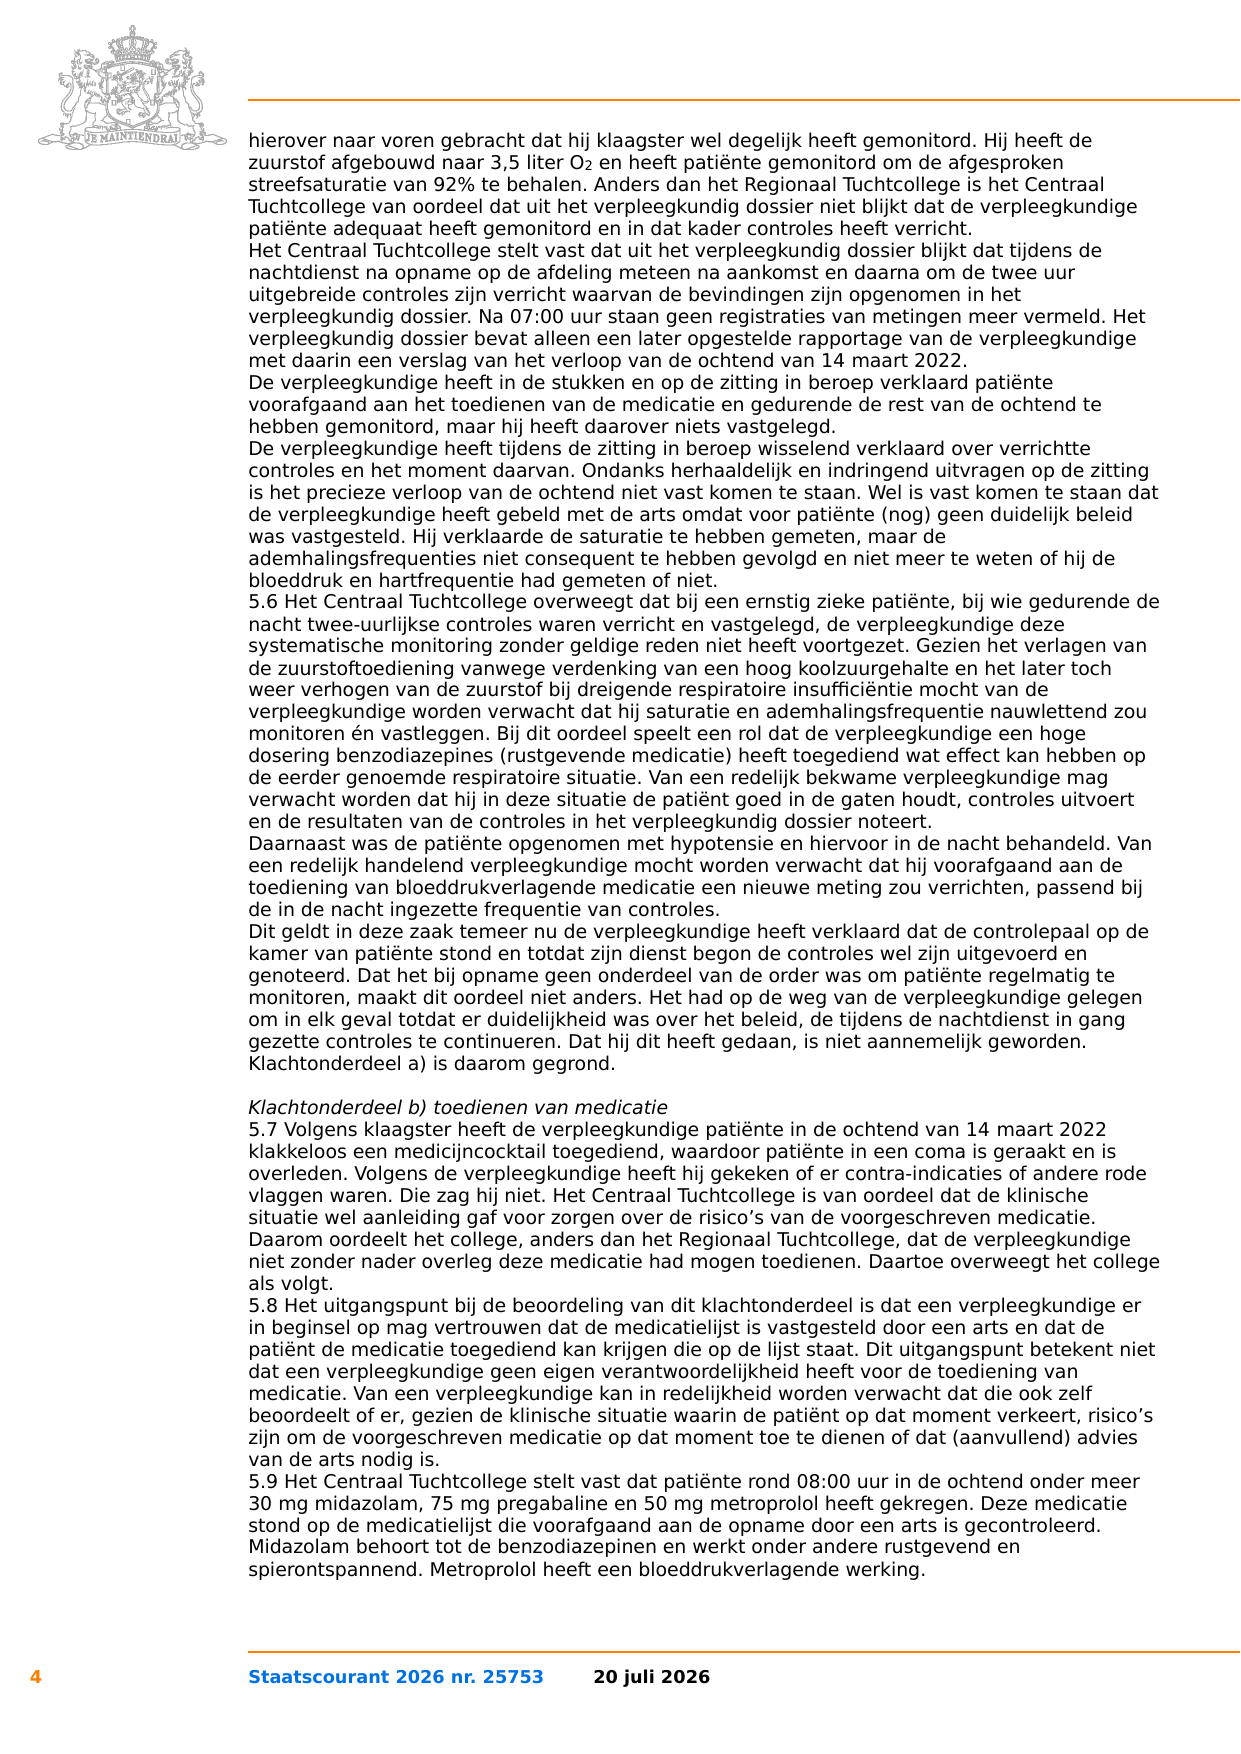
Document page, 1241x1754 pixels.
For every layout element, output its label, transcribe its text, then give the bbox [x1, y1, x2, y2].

picture [38, 25, 227, 150]
text Het Centraal Tuchtcollege stelt vast dat uit het verpleegkundig dossier blijkt dat tijdens de nachtdienst na opname op de afdeling meteen na aankomst en daarna om de twee uur uitgebreide controles zijn verricht waarvan de bevindingen zijn opgenomen in het verpleegkundig dossier. Na 07:00 uur staan geen registraties van metingen meer vermeld. Het verpleegkundig dossier bevat alleen een later opgestelde rapportage van de verpleegkundige met daarin een verslag van het verloop van de ochtend van 14 maart 2022. [248, 240, 1163, 372]
text De verpleegkundige heeft tijdens de zitting in beroep wisselend verklaard over verrichtte controles en het moment daarvan. Ondanks herhaaldelijk en indringend uitvragen op de zitting is het precieze verloop van de ochtend niet vast komen te staan. Wel is vast komen te staan dat de verpleegkundige heeft gebeld met de arts omdat voor patiënte (nog) geen duidelijk beleid was vastgesteld. Hij verklaarde de saturatie te hebben gemeten, maar de ademhalingsfrequenties niet consequent te hebben gevolgd en niet meer te weten of hij de bloeddruk en hartfrequentie had gemeten of niet. [248, 438, 1163, 591]
text 5.8 Het uitgangspunt bij de beoordeling van dit klachtonderdeel is dat een verpleegkundige er in beginsel op mag vertrouwen dat de medicatielijst is vastgesteld door een arts en dat de patiënt de medicatie toegediend kan krijgen die op de lijst staat. Dit uitgangspunt betekent niet dat een verpleegkundige geen eigen verantwoordelijkheid heeft voor de toediening van medicatie. Van een verpleegkundige kan in redelijkheid worden verwacht dat die ook zelf beoordeelt of er, gezien de klinische situatie waarin de patiënt op dat moment verkeert, risico’s zijn om de voorgeschreven medicatie op dat moment toe te dienen of dat (aanvullend) advies van de arts nodig is. [248, 1295, 1163, 1471]
text Daarnaast was de patiënte opgenomen met hypotensie en hiervoor in de nacht behandeld. Van een redelijk handelend verpleegkundige mocht worden verwacht dat hij voorafgaand aan de toediening van bloeddrukverlagende medicatie een nieuwe meting zou verrichten, passend bij de in de nacht ingezette frequentie van controles. [248, 833, 1163, 921]
text 5.9 Het Centraal Tuchtcollege stelt vast dat patiënte rond 08:00 uur in de ochtend onder meer 30 mg midazolam, 75 mg pregabaline en 50 mg metroprolol heeft gekregen. Deze medicatie stond op de medicatielijst die voorafgaand aan de opname door een arts is gecontroleerd. Midazolam behoort tot de benzodiazepinen en werkt onder andere rustgevend en spierontspannend. Metroprolol heeft een bloeddrukverlagende werking. [248, 1471, 1163, 1580]
text 5.7 Volgens klaagster heeft de verpleegkundige patiënte in de ochtend van 14 maart 2022 klakkeloos een medicijncocktail toegediend, waardoor patiënte in een coma is geraakt en is overleden. Volgens de verpleegkundige heeft hij gekeken of er contra-indicaties of andere rode vlaggen waren. Die zag hij niet. Het Centraal Tuchtcollege is van oordeel dat de klinische situatie wel aanleiding gaf voor zorgen over de risico’s van de voorgeschreven medicatie. Daarom oordeelt het college, anders dan het Regionaal Tuchtcollege, dat de verpleegkundige niet zonder nader overleg deze medicatie had mogen toedienen. Daartoe overweegt het college als volgt. [248, 1119, 1163, 1295]
text Dit geldt in deze zaak temeer nu de verpleegkundige heeft verklaard dat de controlepaal op de kamer van patiënte stond en totdat zijn dienst begon de controles wel zijn uitgevoerd en genoteerd. Dat het bij opname geen onderdeel van de order was om patiënte regelmatig te monitoren, maakt dit oordeel niet anders. Het had op de weg van de verpleegkundige gelegen om in elk geval totdat er duidelijkheid was over het beleid, de tijdens de nachtdienst in gang gezette controles te continueren. Dat hij dit heeft gedaan, is niet aannemelijk geworden. Klachtonderdeel a) is daarom gegrond. [248, 921, 1163, 1075]
text 5.6 Het Centraal Tuchtcollege overweegt dat bij een ernstig zieke patiënte, bij wie gedurende de nacht twee‑uurlijkse controles waren verricht en vastgelegd, de verpleegkundige deze systematische monitoring zonder geldige reden niet heeft voortgezet. Gezien het verlagen van de zuurstoftoediening vanwege verdenking van een hoog koolzuurgehalte en het later toch weer verhogen van de zuurstof bij dreigende respiratoire insufficiëntie mocht van de verpleegkundige worden verwacht dat hij saturatie en ademhalingsfrequentie nauwlettend zou monitoren én vastleggen. Bij dit oordeel speelt een rol dat de verpleegkundige een hoge dosering benzodiazepines (rustgevende medicatie) heeft toegediend wat effect kan hebben op de eerder genoemde respiratoire situatie. Van een redelijk bekwame verpleegkundige mag verwacht worden dat hij in deze situatie de patiënt goed in de gaten houdt, controles uitvoert en de resultaten van de controles in het verpleegkundig dossier noteert. [248, 591, 1163, 833]
subtitle Klachtonderdeel b) toedienen van medicatie [248, 1097, 1163, 1119]
text hierover naar voren gebracht dat hij klaagster wel degelijk heeft gemonitord. Hij heeft de zuurstof afgebouwd naar 3,5 liter O2 en heeft patiënte gemonitord om de afgesproken streefsaturatie van 92% te behalen. Anders dan het Regionaal Tuchtcollege is het Centraal Tuchtcollege van oordeel dat uit het verpleegkundig dossier niet blijkt dat de verpleegkundige patiënte adequaat heeft gemonitord en in dat kader controles heeft verricht. [248, 130, 1163, 240]
text De verpleegkundige heeft in de stukken en op de zitting in beroep verklaard patiënte voorafgaand aan het toedienen van de medicatie en gedurende de rest van de ochtend te hebben gemonitord, maar hij heeft daarover niets vastgelegd. [248, 372, 1163, 438]
